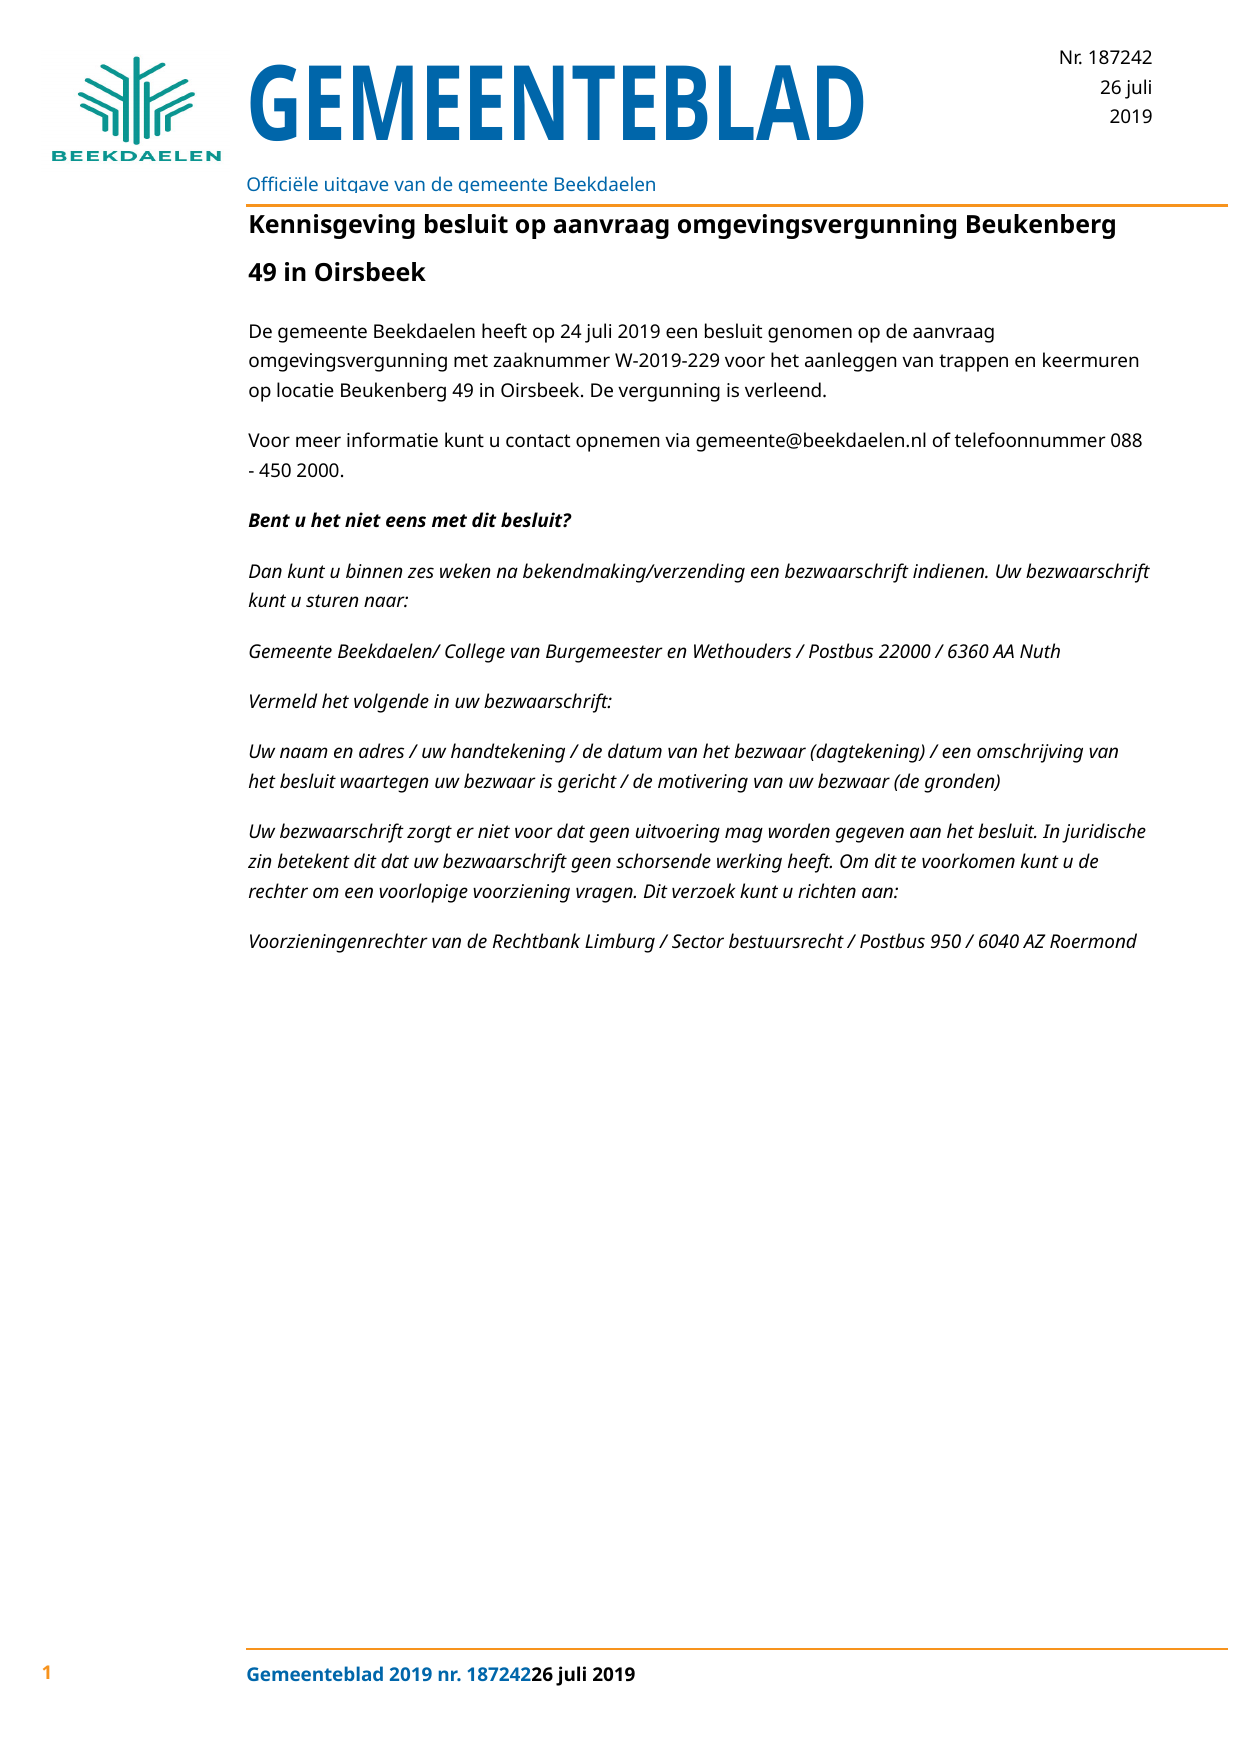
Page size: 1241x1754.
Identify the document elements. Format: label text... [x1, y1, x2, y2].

text Voor meer informatie kunt u contact opnemen via gemeente@beekdaelen.nl of telefoonnummer 088 - 450 2000. [248, 427, 1152, 483]
text Voorzieningenrechter van de Rechtbank Limburg / Sector bestuursrecht / Postbus 950 / 6040 AZ Roermond [248, 928, 1152, 954]
text Dan kunt u binnen zes weken na bekendmaking/verzending een bezwaarschrift indienen. Uw bezwaarschrift kunt u sturen naar: [248, 558, 1152, 613]
text Vermeld het volgende in uw bezwaarschrift: [248, 688, 1152, 714]
text Gemeente Beekdaelen/ College van Burgemeester en Wethouders / Postbus 22000 / 6360 AA Nuth [248, 638, 1152, 664]
text Kennisgeving besluit op aanvraag omgevingsvergunning Beukenberg 49 in Oirsbeek [248, 207, 1152, 288]
text Uw bezwaarschrift zorgt er niet voor dat geen uitvoering mag worden gegeven aan het besluit. In juridische zin betekent dit dat uw bezwaarschrift geen schorsende werking heeft. Om dit te voorkomen kunt u de rechter om een voorlopige voorziening vragen. Dit verzoek kunt u richten aan: [248, 819, 1152, 904]
text Bent u het niet eens met dit besluit? [248, 507, 1152, 533]
text Uw naam en adres / uw handtekening / de datum van het bezwaar (dagtekening) / een omschrijving van het besluit waartegen uw bezwaar is gericht / de motivering van uw bezwaar (de gronden) [248, 739, 1152, 794]
text De gemeente Beekdaelen heeft op 24 juli 2019 een besluit genomen op de aanvraag omgevingsvergunning met zaaknummer W-2019-229 voor het aanleggen van trappen en keermuren op locatie Beukenberg 49 in Oirsbeek. De vergunning is verleend. [248, 318, 1152, 403]
picture [41, 47, 231, 172]
